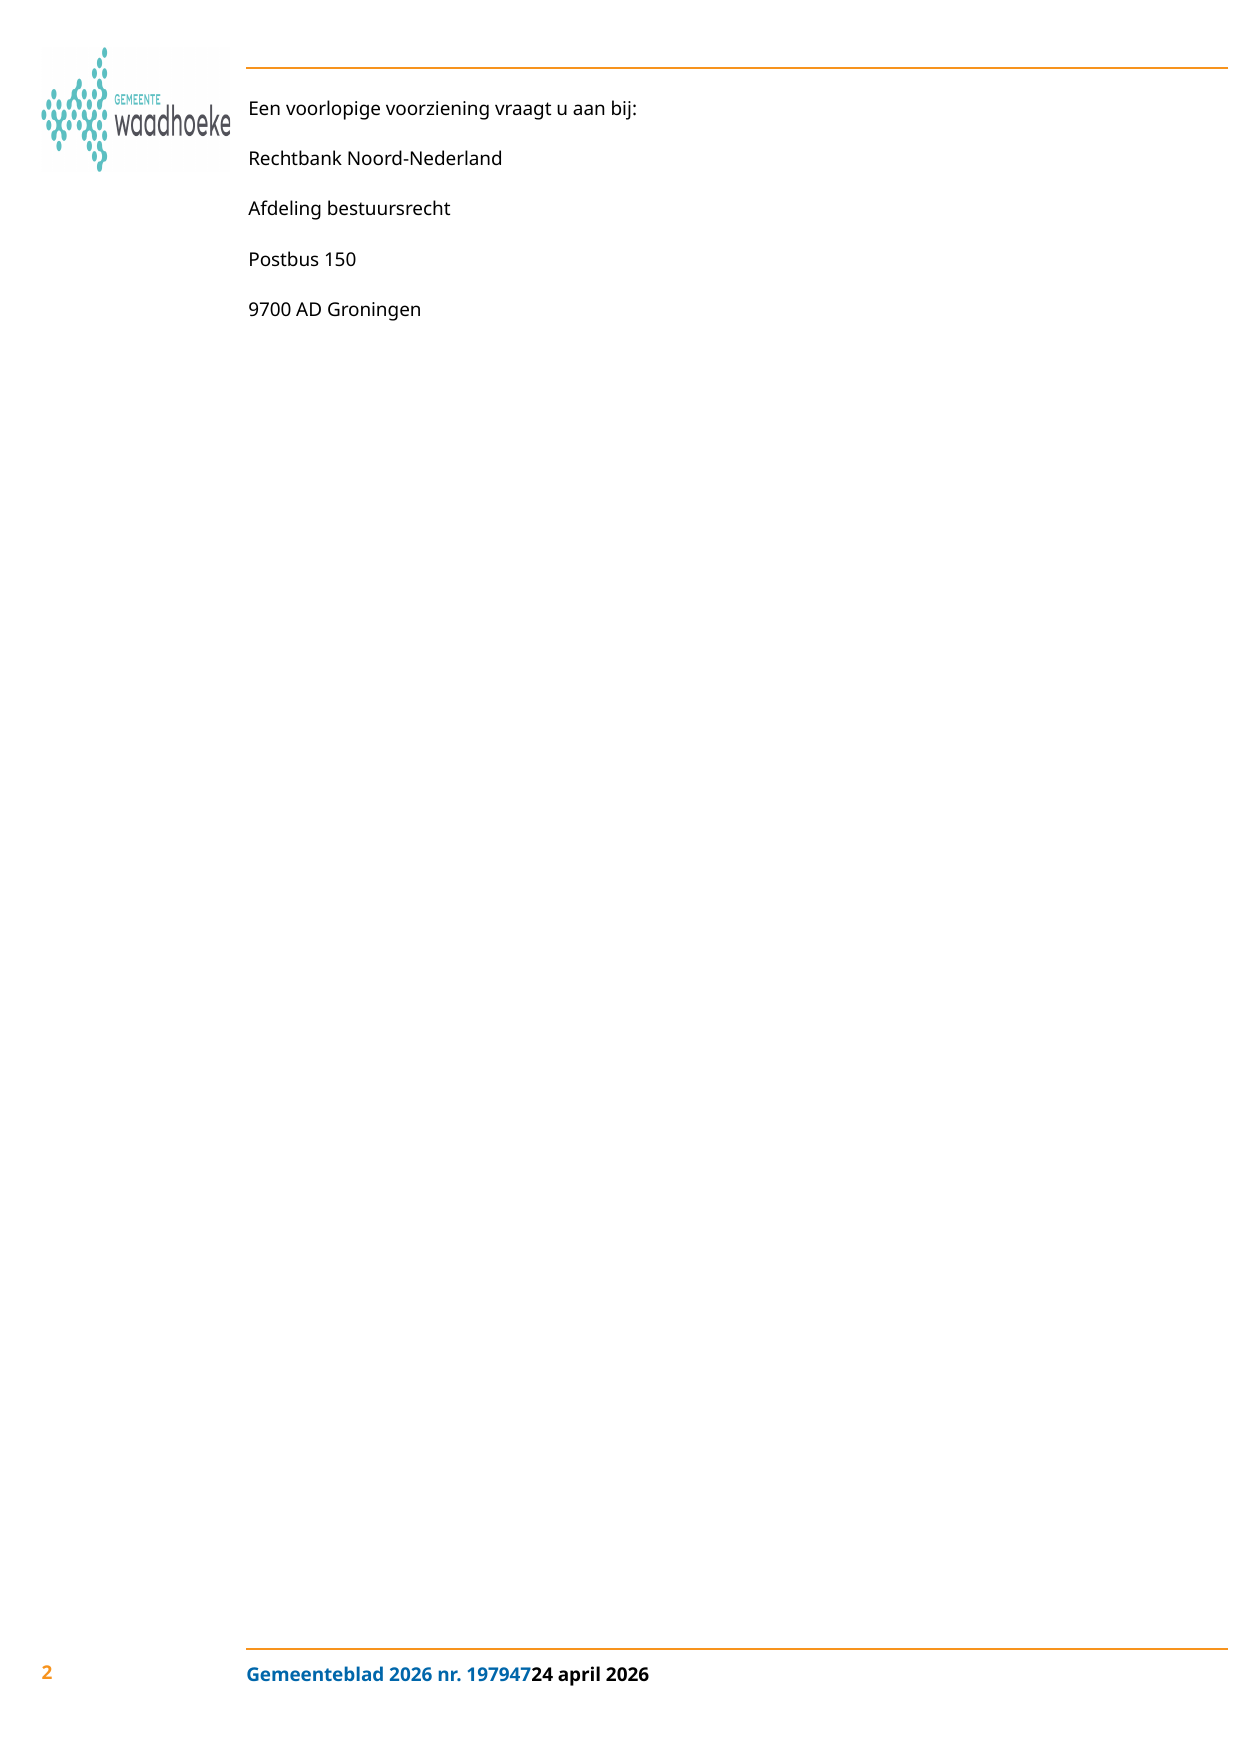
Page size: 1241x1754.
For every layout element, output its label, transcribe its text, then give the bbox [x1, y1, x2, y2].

text Afdeling bestuursrecht [248, 196, 1152, 221]
text 9700 AD Groningen [248, 296, 1152, 322]
text Rechtbank Noord-Nederland [248, 145, 1152, 171]
picture [41, 47, 231, 172]
text Postbus 150 [248, 246, 1152, 272]
text Een voorlopige voorziening vraagt u aan bij: [248, 95, 1152, 121]
